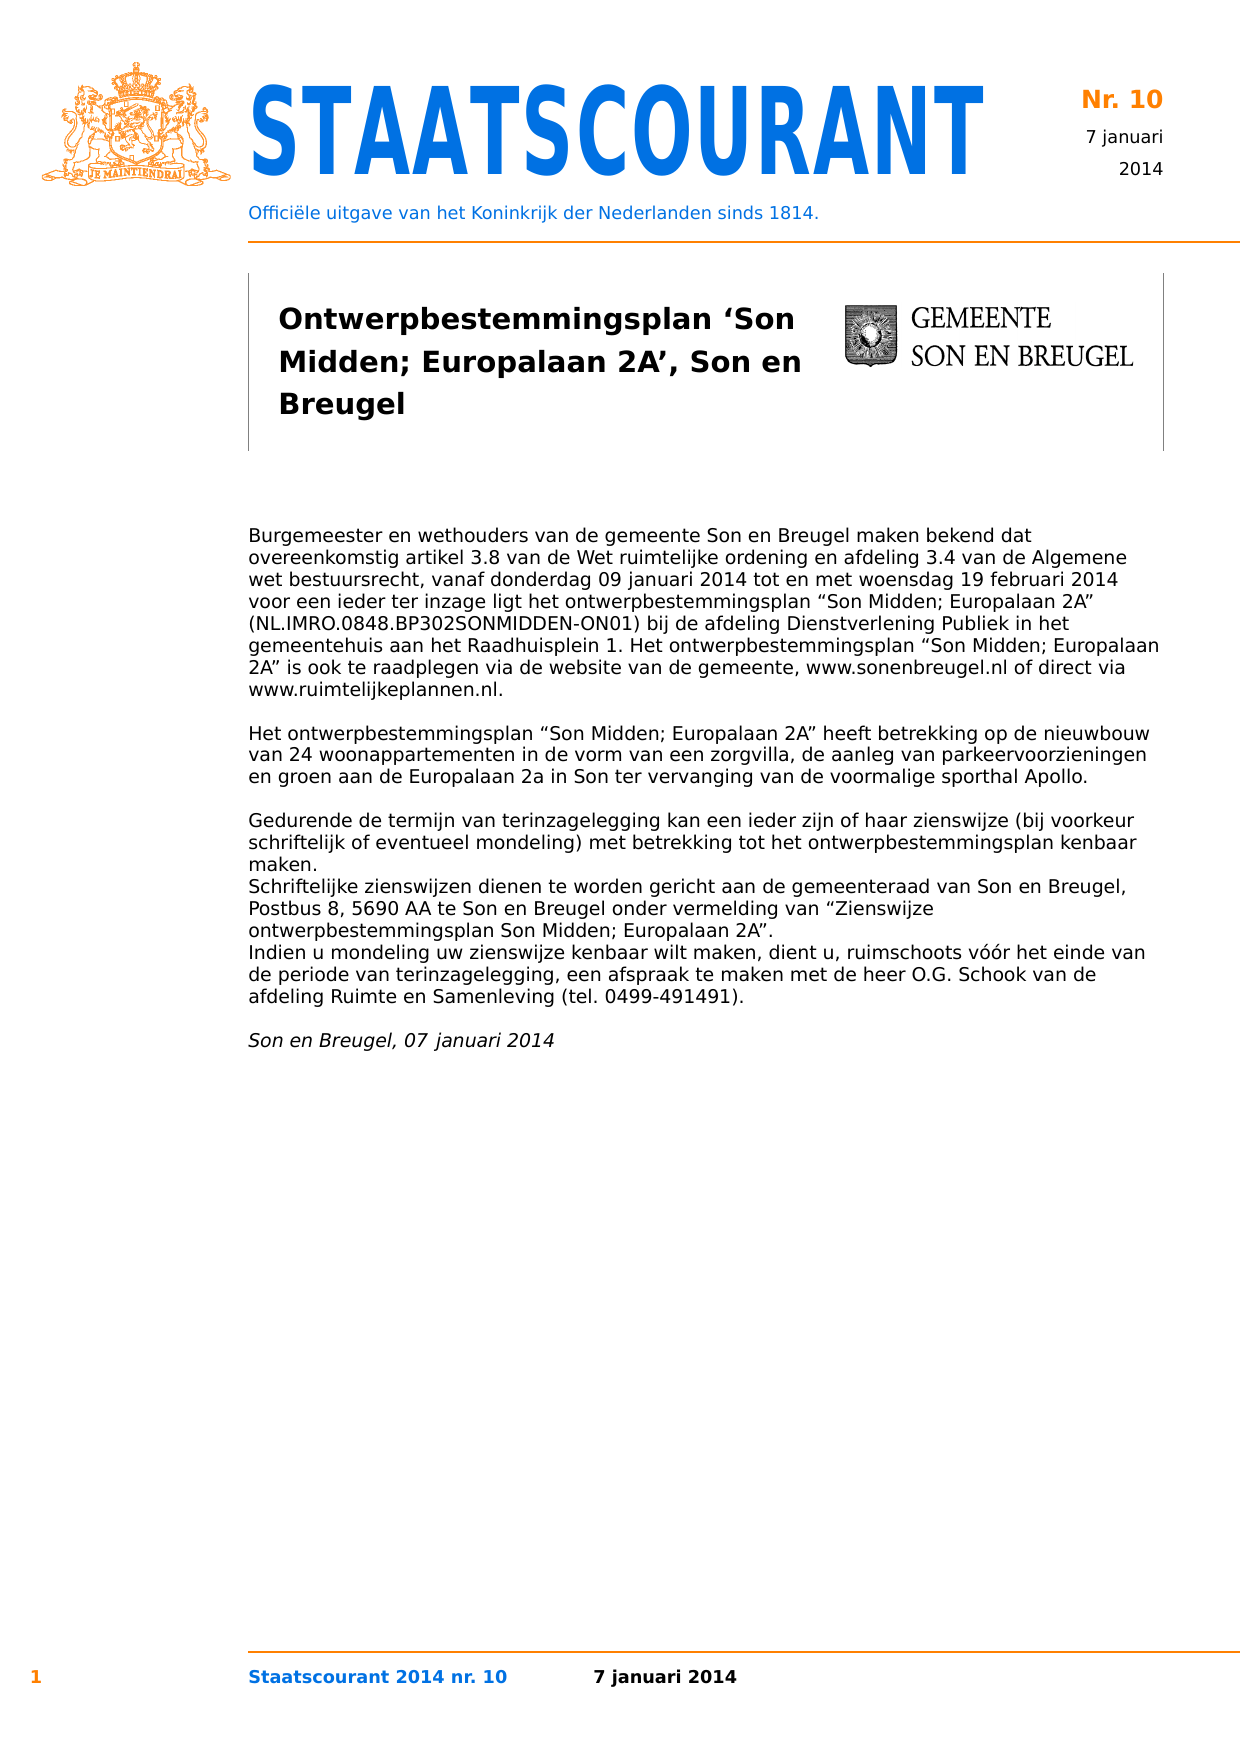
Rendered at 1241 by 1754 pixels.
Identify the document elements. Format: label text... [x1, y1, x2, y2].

table_cell 2014 [998, 153, 1240, 203]
text Indien u mondeling uw zienswijze kenbaar wilt maken, dient u, ruimschoots vóór het einde van de periode van terinzagelegging, een afspraak te maken met de heer O.G. Schook van de afdeling Ruimte en Samenleving (tel. 0499-491491). [248, 942, 1163, 1008]
text Schriftelijke zienswijzen dienen te worden gericht aan de gemeenteraad van Son en Breugel, Postbus 8, 5690 AA te Son en Breugel onder vermelding van “Zienswijze ontwerpbestemmingsplan Son Midden; Europalaan 2A”. [248, 876, 1163, 942]
picture [844, 302, 1134, 368]
table_header Nr. 10 [998, 62, 1240, 121]
text Son en Breugel, 07 januari 2014 [248, 1030, 1163, 1052]
table_cell Officiële uitgave van het Koninkrijk der Nederlanden sinds 1814. [248, 203, 1240, 241]
table_cell 7 januari [998, 121, 1240, 153]
table_header [25, 62, 248, 241]
table_header STAATSCOURANT [248, 62, 998, 203]
subtitle Ontwerpbestemmingsplan ‘Son Midden; Europalaan 2A’, Son en Breugel [249, 273, 1163, 451]
picture [41, 62, 231, 186]
text Het ontwerpbestemmingsplan “Son Midden; Europalaan 2A” heeft betrekking op de nieuwbouw van 24 woonappartementen in de vorm van een zorgvilla, de aanleg van parkeervoorzieningen en groen aan de Europalaan 2a in Son ter vervanging van de voormalige sporthal Apollo. [248, 722, 1163, 788]
text Burgemeester en wethouders van de gemeente Son en Breugel maken bekend dat overeenkomstig artikel 3.8 van de Wet ruimtelijke ordening en afdeling 3.4 van de Algemene wet bestuursrecht, vanaf donderdag 09 januari 2014 tot en met woensdag 19 februari 2014 voor een ieder ter inzage ligt het ontwerpbestemmingsplan “Son Midden; Europalaan 2A” (NL.IMRO.0848.BP302SONMIDDEN-ON01) bij de afdeling Dienstverlening Publiek in het gemeentehuis aan het Raadhuisplein 1. Het ontwerpbestemmingsplan “Son Midden; Europalaan 2A” is ook te raadplegen via de website van de gemeente, www.sonenbreugel.nl of direct via www.ruimtelijkeplannen.nl. [248, 525, 1163, 701]
text Gedurende de termijn van terinzagelegging kan een ieder zijn of haar zienswijze (bij voorkeur schriftelijk of eventueel mondeling) met betrekking tot het ontwerpbestemmingsplan kenbaar maken. [248, 810, 1163, 876]
